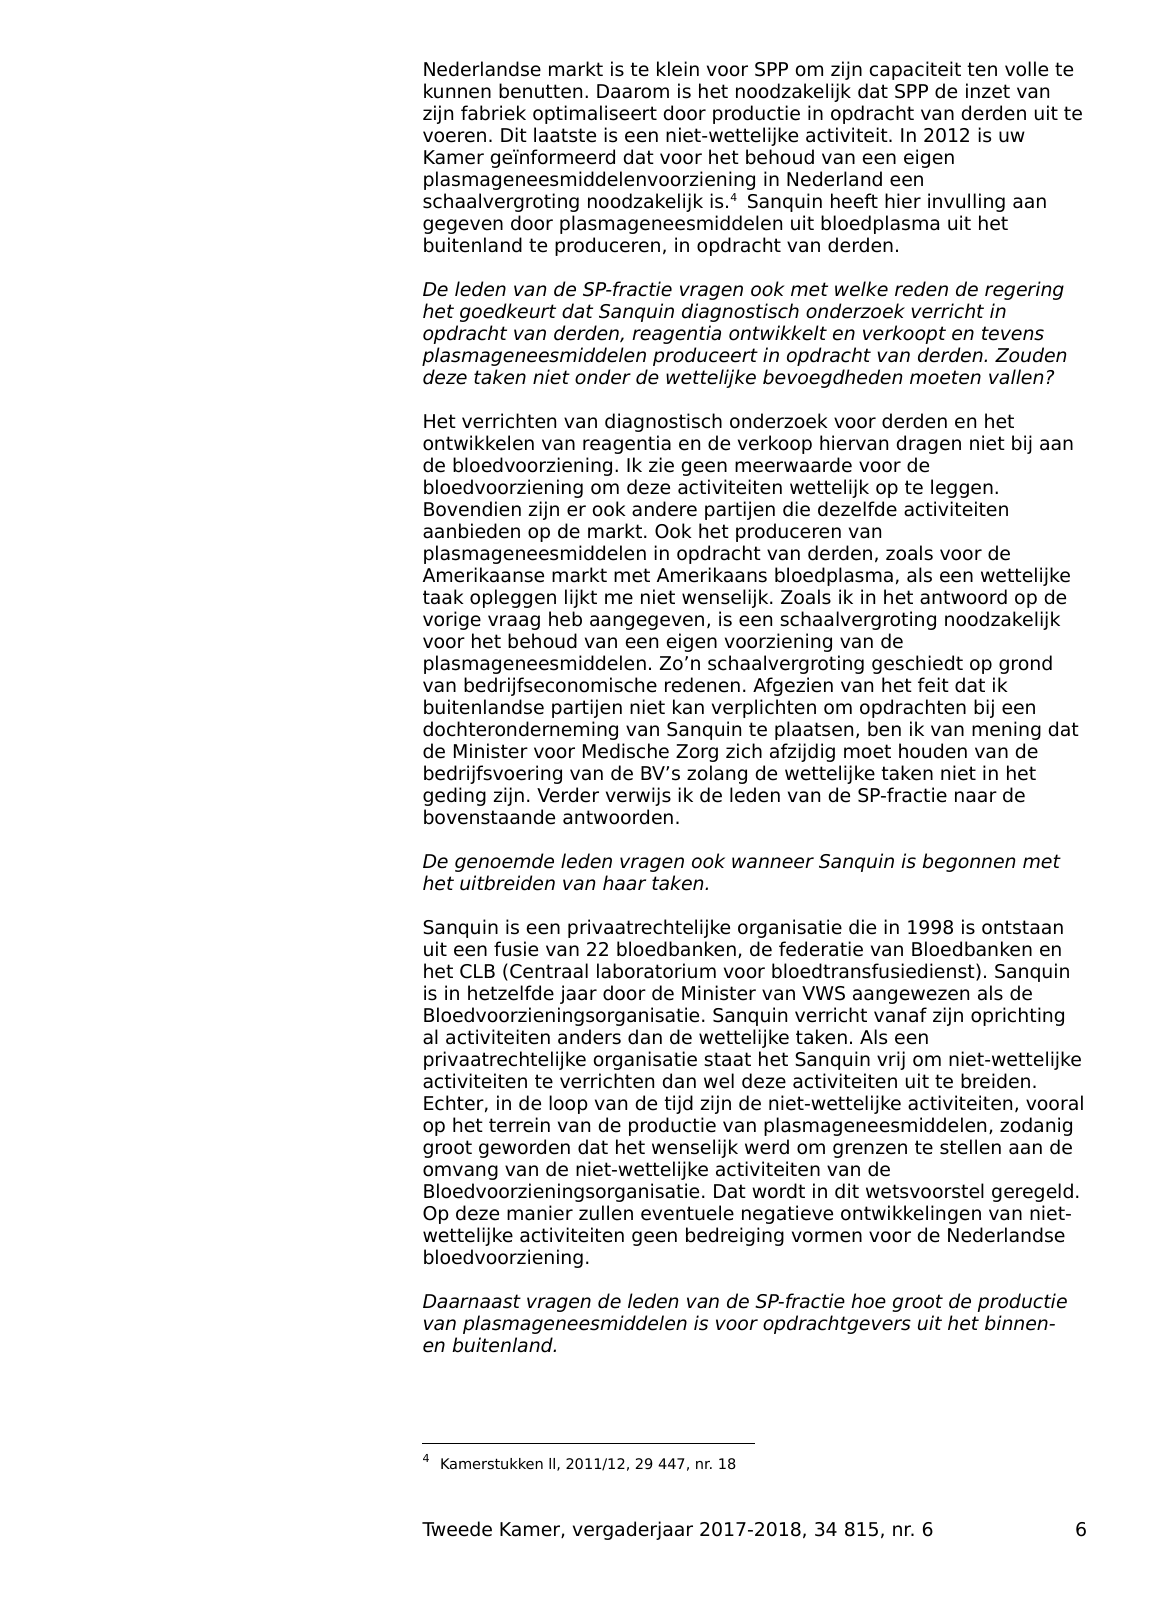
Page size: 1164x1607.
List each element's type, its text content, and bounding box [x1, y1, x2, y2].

text De leden van de SP-fractie vragen ook met welke reden de regering het goedkeurt dat Sanquin diagnostisch onderzoek verricht in opdracht van derden, reagentia ontwikkelt en verkoopt en tevens plasmageneesmiddelen produceert in opdracht van derden. Zouden deze taken niet onder de wettelijke bevoegdheden moeten vallen? [422, 279, 1087, 389]
text Nederlandse markt is te klein voor SPP om zijn capaciteit ten volle te kunnen benutten. Daarom is het noodzakelijk dat SPP de inzet van zijn fabriek optimaliseert door productie in opdracht van derden uit te voeren. Dit laatste is een niet-wettelijke activiteit. In 2012 is uw Kamer geïnformeerd dat voor het behoud van een eigen plasmageneesmiddelenvoorziening in Nederland een schaalvergroting noodzakelijk is. Sanquin heeft hier invulling aan gegeven door plasmageneesmiddelen uit bloedplasma uit het buitenland te produceren, in opdracht van derden. [422, 59, 1087, 257]
text Sanquin is een privaatrechtelijke organisatie die in 1998 is ontstaan uit een fusie van 22 bloedbanken, de federatie van Bloedbanken en het CLB (Centraal laboratorium voor bloedtransfusiedienst). Sanquin is in hetzelfde jaar door de Minister van VWS aangewezen als de Bloedvoorzieningsorganisatie. Sanquin verricht vanaf zijn oprichting al activiteiten anders dan de wettelijke taken. Als een privaatrechtelijke organisatie staat het Sanquin vrij om niet-wettelijke activiteiten te verrichten dan wel deze activiteiten uit te breiden. Echter, in de loop van de tijd zijn de niet-wettelijke activiteiten, vooral op het terrein van de productie van plasmageneesmiddelen, zodanig groot geworden dat het wenselijk werd om grenzen te stellen aan de omvang van de niet-wettelijke activiteiten van de Bloedvoorzieningsorganisatie. Dat wordt in dit wetsvoorstel geregeld. Op deze manier zullen eventuele negatieve ontwikkelingen van niet-wettelijke activiteiten geen bedreiging vormen voor de Nederlandse bloedvoorziening. [422, 917, 1087, 1269]
text Kamerstukken ll, 2011/12, 29 447, nr. 18 [422, 1452, 1087, 1474]
text De genoemde leden vragen ook wanneer Sanquin is begonnen met het uitbreiden van haar taken. [422, 851, 1087, 895]
text Daarnaast vragen de leden van de SP-fractie hoe groot de productie van plasmageneesmiddelen is voor opdrachtgevers uit het binnen- en buitenland. [422, 1291, 1087, 1357]
text Het verrichten van diagnostisch onderzoek voor derden en het ontwikkelen van reagentia en de verkoop hiervan dragen niet bij aan de bloedvoorziening. Ik zie geen meerwaarde voor de bloedvoorziening om deze activiteiten wettelijk op te leggen. Bovendien zijn er ook andere partijen die dezelfde activiteiten aanbieden op de markt. Ook het produceren van plasmageneesmiddelen in opdracht van derden, zoals voor de Amerikaanse markt met Amerikaans bloedplasma, als een wettelijke taak opleggen lijkt me niet wenselijk. Zoals ik in het antwoord op de vorige vraag heb aangegeven, is een schaalvergroting noodzakelijk voor het behoud van een eigen voorziening van de plasmageneesmiddelen. Zo’n schaalvergroting geschiedt op grond van bedrijfseconomische redenen. Afgezien van het feit dat ik buitenlandse partijen niet kan verplichten om opdrachten bij een dochteronderneming van Sanquin te plaatsen, ben ik van mening dat de Minister voor Medische Zorg zich afzijdig moet houden van de bedrijfsvoering van de BV’s zolang de wettelijke taken niet in het geding zijn. Verder verwijs ik de leden van de SP-fractie naar de bovenstaande antwoorden. [422, 411, 1087, 829]
